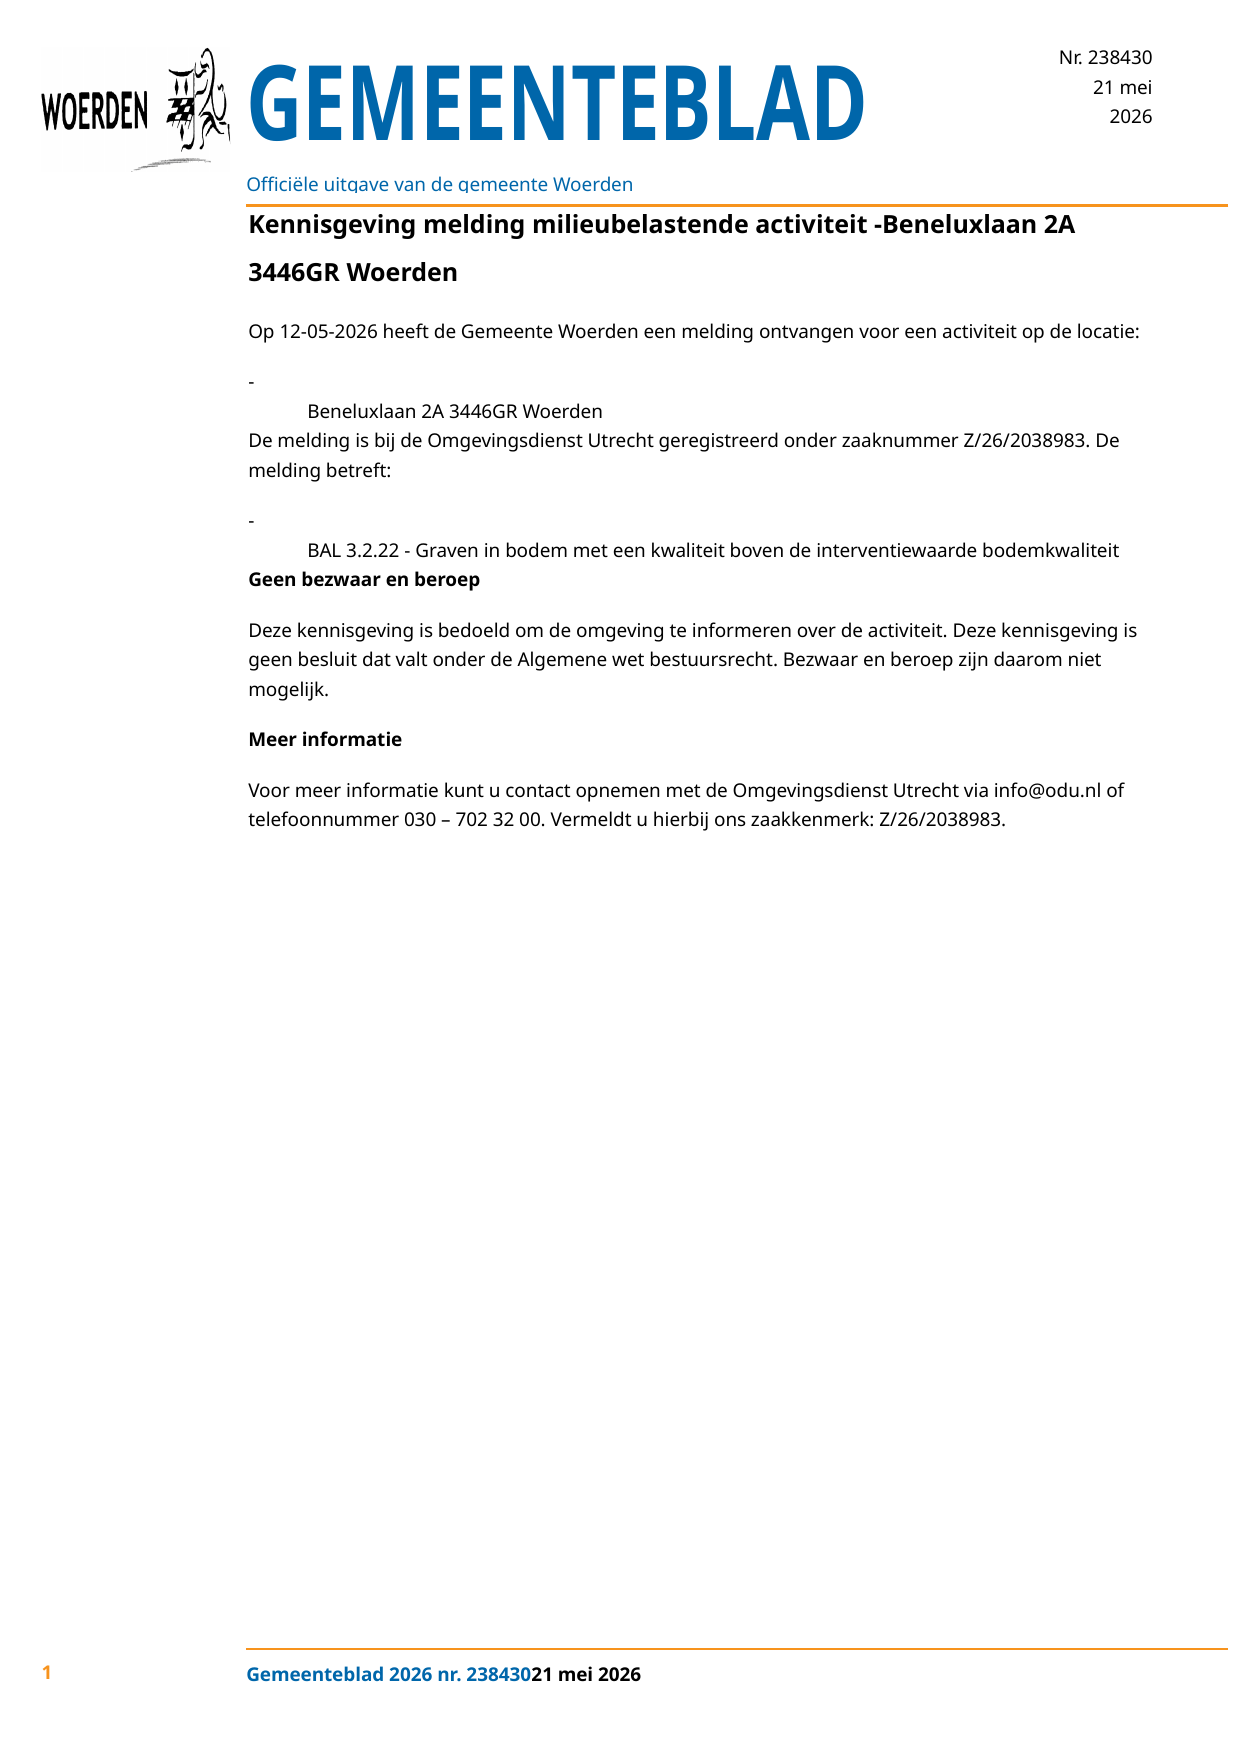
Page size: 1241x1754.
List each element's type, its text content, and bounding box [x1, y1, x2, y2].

text Geen bezwaar en beroep [248, 567, 1152, 592]
list Beneluxlaan 2A 3446GR Woerden [248, 398, 1152, 424]
picture [41, 47, 231, 172]
text De melding is bij de Omgevingsdienst Utrecht geregistreerd onder zaaknummer Z/26/2038983. De melding betreft: [248, 427, 1152, 483]
text Kennisgeving melding milieubelastende activiteit -Beneluxlaan 2A 3446GR Woerden [248, 207, 1152, 288]
text Meer informatie [248, 727, 1152, 752]
list BAL 3.2.22 - Graven in bodem met een kwaliteit boven de interventiewaarde bodemkwaliteit [248, 537, 1152, 563]
text Op 12-05-2026 heeft de Gemeente Woerden een melding ontvangen voor een activiteit op de locatie: [248, 318, 1152, 344]
text Voor meer informatie kunt u contact opnemen met de Omgevingsdienst Utrecht via info@odu.nl of telefoonnummer 030 – 702 32 00. Vermeldt u hierbij ons zaakkenmerk: Z/26/2038983. [248, 777, 1152, 832]
text Deze kennisgeving is bedoeld om de omgeving te informeren over de activiteit. Deze kennisgeving is geen besluit dat valt onder de Algemene wet bestuursrecht. Bezwaar en beroep zijn daarom niet mogelijk. [248, 617, 1152, 702]
